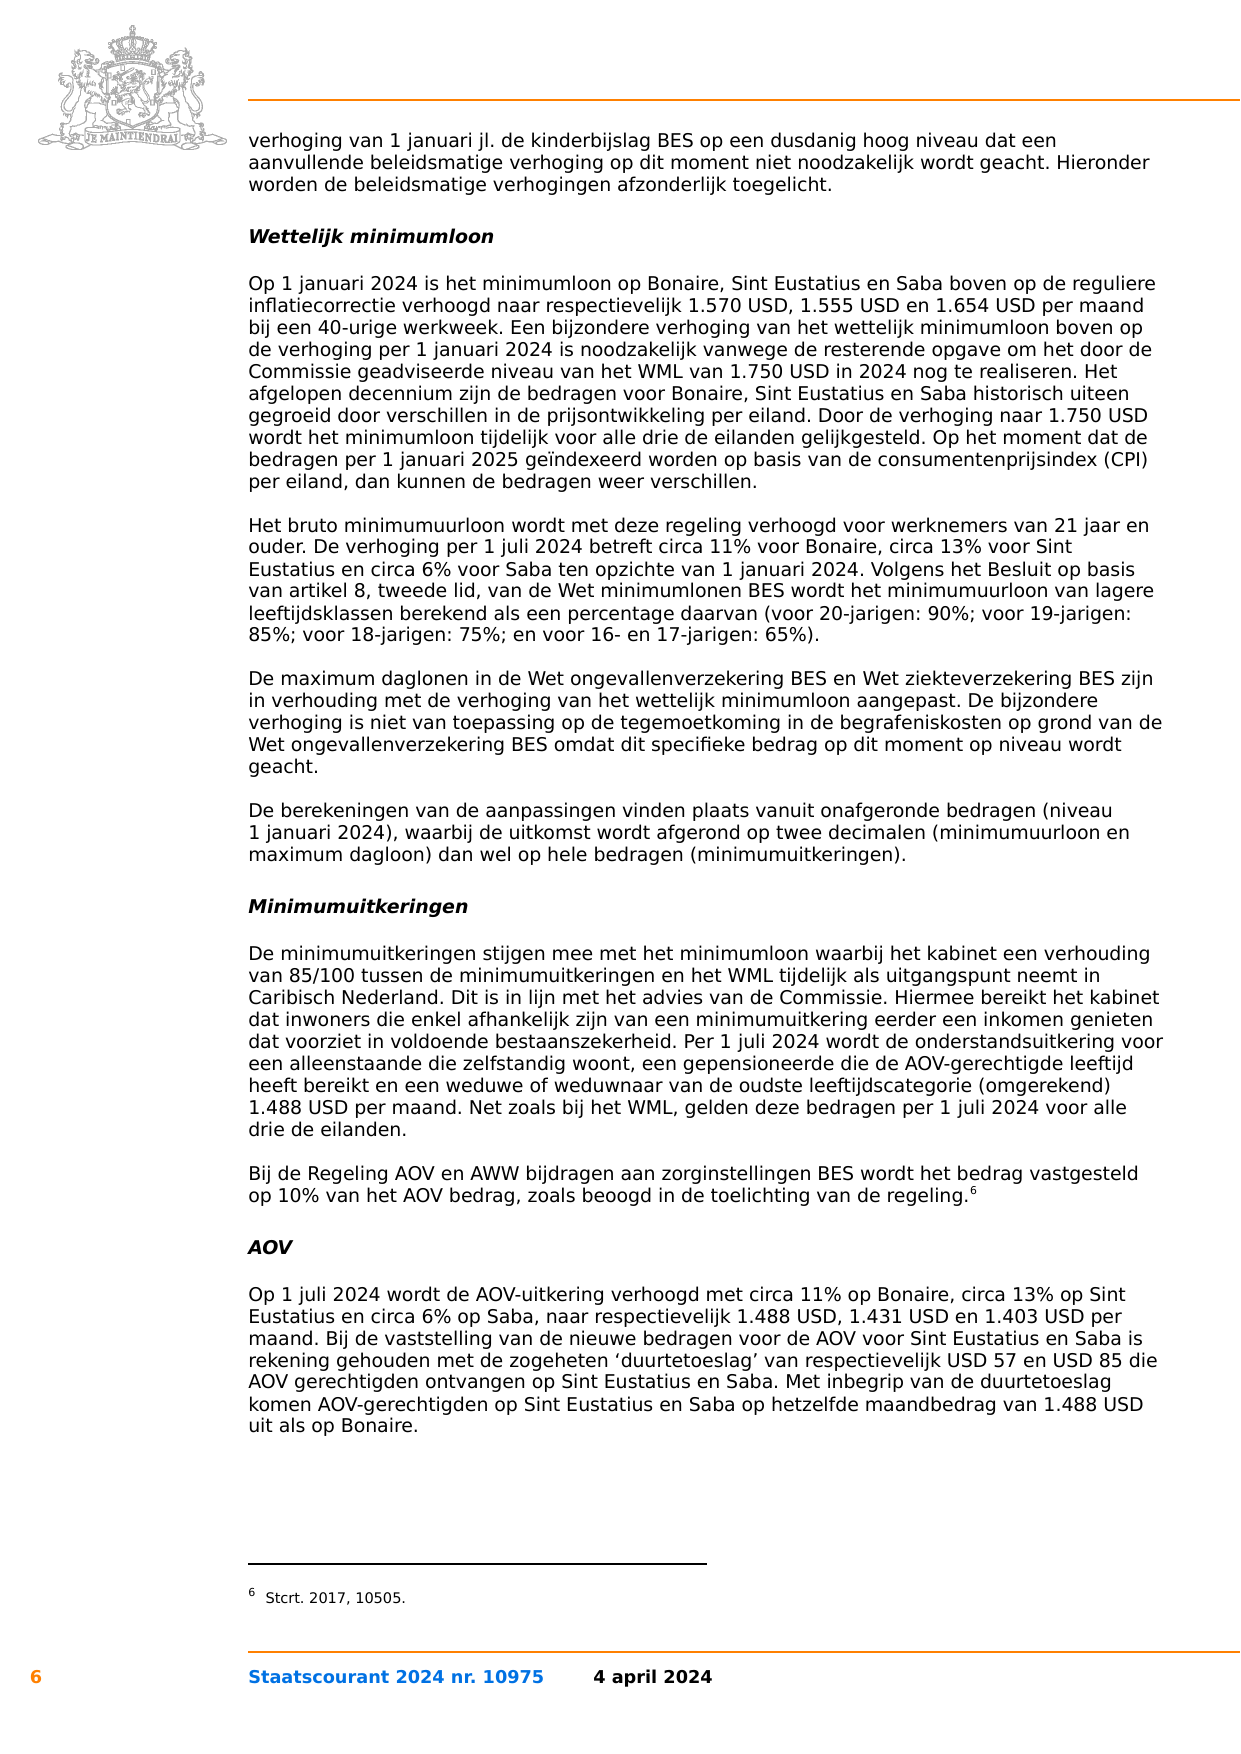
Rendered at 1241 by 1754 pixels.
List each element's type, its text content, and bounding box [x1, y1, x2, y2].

subtitle AOV [248, 1237, 1163, 1258]
picture [38, 25, 227, 150]
text Stcrt. 2017, 10505. [248, 1586, 1163, 1608]
text De berekeningen van de aanpassingen vinden plaats vanuit onafgeronde bedragen (niveau 1 januari 2024), waarbij de uitkomst wordt afgerond op twee decimalen (minimumuurloon en maximum dagloon) dan wel op hele bedragen (minimumuitkeringen). [248, 800, 1163, 866]
subtitle Minimumuitkeringen [248, 896, 1163, 918]
subtitle Wettelijk minimumloon [248, 226, 1163, 248]
text Op 1 januari 2024 is het minimumloon op Bonaire, Sint Eustatius en Saba boven op de reguliere inflatiecorrectie verhoogd naar respectievelijk 1.570 USD, 1.555 USD en 1.654 USD per maand bij een 40-urige werkweek. Een bijzondere verhoging van het wettelijk minimumloon boven op de verhoging per 1 januari 2024 is noodzakelijk vanwege de resterende opgave om het door de Commissie geadviseerde niveau van het WML van 1.750 USD in 2024 nog te realiseren. Het afgelopen decennium zijn de bedragen voor Bonaire, Sint Eustatius en Saba historisch uiteen gegroeid door verschillen in de prijsontwikkeling per eiland. Door de verhoging naar 1.750 USD wordt het minimumloon tijdelijk voor alle drie de eilanden gelijkgesteld. Op het moment dat de bedragen per 1 januari 2025 geïndexeerd worden op basis van de consumentenprijsindex (CPI) per eiland, dan kunnen de bedragen weer verschillen. [248, 273, 1163, 493]
text De maximum daglonen in de Wet ongevallenverzekering BES en Wet ziekteverzekering BES zijn in verhouding met de verhoging van het wettelijk minimumloon aangepast. De bijzondere verhoging is niet van toepassing op de tegemoetkoming in de begrafeniskosten op grond van de Wet ongevallenverzekering BES omdat dit specifieke bedrag op dit moment op niveau wordt geacht. [248, 668, 1163, 778]
text Op 1 juli 2024 wordt de AOV-uitkering verhoogd met circa 11% op Bonaire, circa 13% op Sint Eustatius en circa 6% op Saba, naar respectievelijk 1.488 USD, 1.431 USD en 1.403 USD per maand. Bij de vaststelling van de nieuwe bedragen voor de AOV voor Sint Eustatius en Saba is rekening gehouden met de zogeheten ‘duurtetoeslag’ van respectievelijk USD 57 en USD 85 die AOV gerechtigden ontvangen op Sint Eustatius en Saba. Met inbegrip van de duurtetoeslag komen AOV-gerechtigden op Sint Eustatius en Saba op hetzelfde maandbedrag van 1.488 USD uit als op Bonaire. [248, 1283, 1163, 1437]
text Het bruto minimumuurloon wordt met deze regeling verhoogd voor werknemers van 21 jaar en ouder. De verhoging per 1 juli 2024 betreft circa 11% voor Bonaire, circa 13% voor Sint Eustatius en circa 6% voor Saba ten opzichte van 1 januari 2024. Volgens het Besluit op basis van artikel 8, tweede lid, van de Wet minimumlonen BES wordt het minimumuurloon van lagere leeftijdsklassen berekend als een percentage daarvan (voor 20-jarigen: 90%; voor 19-jarigen: 85%; voor 18-jarigen: 75%; en voor 16- en 17-jarigen: 65%). [248, 514, 1163, 646]
text De minimumuitkeringen stijgen mee met het minimumloon waarbij het kabinet een verhouding van 85/100 tussen de minimumuitkeringen en het WML tijdelijk als uitgangspunt neemt in Caribisch Nederland. Dit is in lijn met het advies van de Commissie. Hiermee bereikt het kabinet dat inwoners die enkel afhankelijk zijn van een minimumuitkering eerder een inkomen genieten dat voorziet in voldoende bestaanszekerheid. Per 1 juli 2024 wordt de onderstandsuitkering voor een alleenstaande die zelfstandig woont, een gepensioneerde die de AOV-gerechtigde leeftijd heeft bereikt en een weduwe of weduwnaar van de oudste leeftijdscategorie (omgerekend) 1.488 USD per maand. Net zoals bij het WML, gelden deze bedragen per 1 juli 2024 voor alle drie de eilanden. [248, 943, 1163, 1141]
text verhoging van 1 januari jl. de kinderbijslag BES op een dusdanig hoog niveau dat een aanvullende beleidsmatige verhoging op dit moment niet noodzakelijk wordt geacht. Hieronder worden de beleidsmatige verhogingen afzonderlijk toegelicht. [248, 130, 1163, 196]
text Bij de Regeling AOV en AWW bijdragen aan zorginstellingen BES wordt het bedrag vastgesteld op 10% van het AOV bedrag, zoals beoogd in de toelichting van de regeling. [248, 1163, 1163, 1207]
